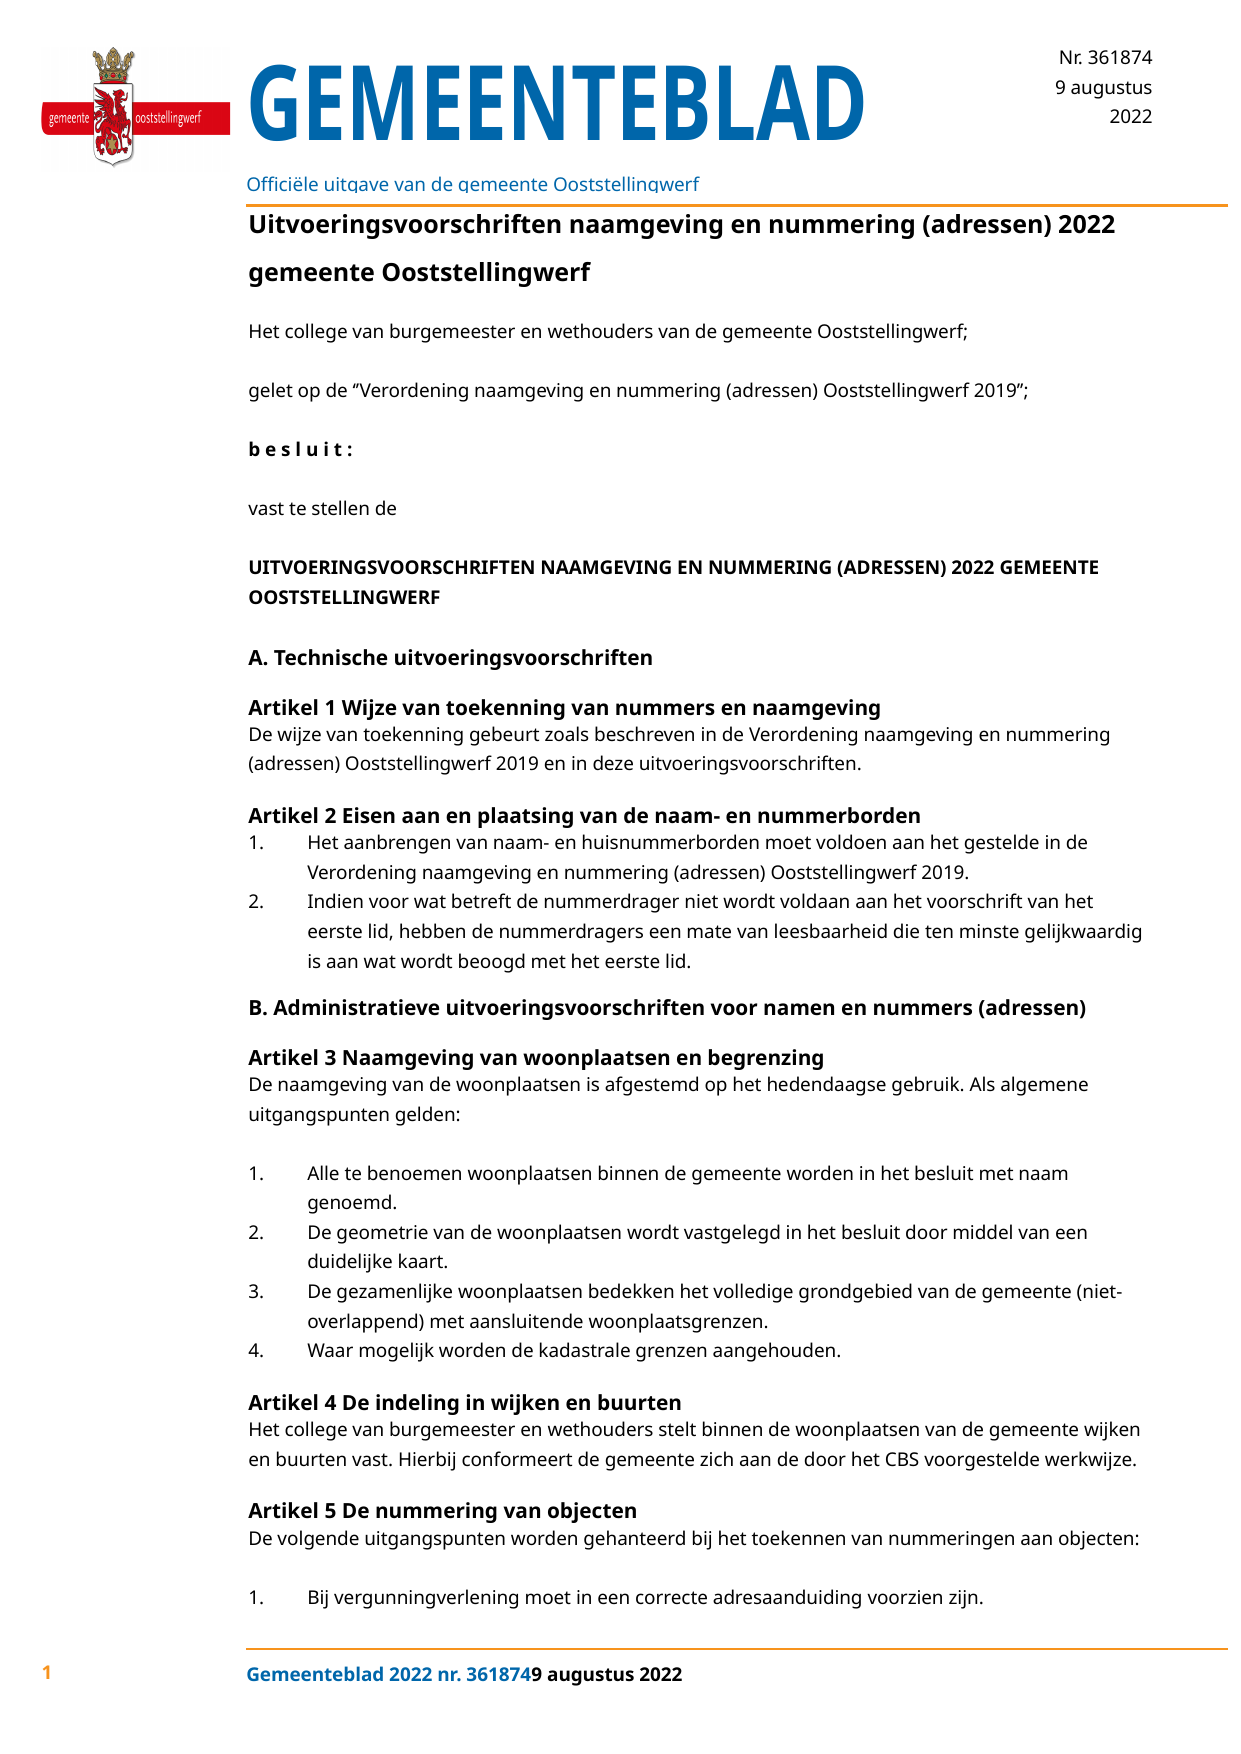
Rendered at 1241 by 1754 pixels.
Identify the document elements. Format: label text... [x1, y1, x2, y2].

list Het aanbrengen van naam- en huisnummerborden moet voldoen aan het gestelde in de Verordening naamgeving en nummering (adressen) Ooststellingwerf 2019. [248, 829, 1152, 885]
text vast te stellen de [248, 495, 1152, 521]
text Uitvoeringsvoorschriften naamgeving en nummering (adressen) 2022 gemeente Ooststellingwerf [248, 207, 1152, 288]
text UITVOERINGSVOORSCHRIFTEN NAAMGEVING EN NUMMERING (ADRESSEN) 2022 GEMEENTE OOSTSTELLINGWERF [248, 554, 1152, 610]
text Artikel 5 De nummering van objecten [248, 1496, 1152, 1525]
text Artikel 1 Wijze van toekenning van nummers en naamgeving [248, 693, 1152, 721]
text b e s l u i t : [248, 436, 1152, 462]
list De geometrie van de woonplaatsen wordt vastgelegd in het besluit door middel van een duidelijke kaart. [248, 1219, 1152, 1274]
text De wijze van toekenning gebeurt zoals beschreven in de Verordening naamgeving en nummering (adressen) Ooststellingwerf 2019 en in deze uitvoeringsvoorschriften. [248, 721, 1152, 776]
list De gezamenlijke woonplaatsen bedekken het volledige grondgebied van de gemeente (niet-overlappend) met aansluitende woonplaatsgrenzen. [248, 1278, 1152, 1333]
text Artikel 3 Naamgeving van woonplaatsen en begrenzing [248, 1043, 1152, 1071]
text De naamgeving van de woonplaatsen is afgestemd op het hedendaagse gebruik. Als algemene uitgangspunten gelden: [248, 1071, 1152, 1126]
list Waar mogelijk worden de kadastrale grenzen aangehouden. [248, 1337, 1152, 1363]
text Het college van burgemeester en wethouders stelt binnen de woonplaatsen van de gemeente wijken en buurten vast. Hierbij conformeert de gemeente zich aan de door het CBS voorgestelde werkwijze. [248, 1416, 1152, 1472]
text Artikel 2 Eisen aan en plaatsing van de naam- en nummerborden [248, 801, 1152, 829]
text Het college van burgemeester en wethouders van de gemeente Ooststellingwerf; [248, 318, 1152, 344]
text gelet op de ‘’Verordening naamgeving en nummering (adressen) Ooststellingwerf 2019’’; [248, 377, 1152, 403]
picture [41, 47, 231, 172]
text De volgende uitgangspunten worden gehanteerd bij het toekennen van nummeringen aan objecten: [248, 1525, 1152, 1550]
list Indien voor wat betreft de nummerdrager niet wordt voldaan aan het voorschrift van het eerste lid, hebben de nummerdragers een mate van leesbaarheid die ten minste gelijkwaardig is aan wat wordt beoogd met het eerste lid. [248, 889, 1152, 973]
text A. Technische uitvoeringsvoorschriften [248, 643, 1152, 672]
list Alle te benoemen woonplaatsen binnen de gemeente worden in het besluit met naam genoemd. [248, 1160, 1152, 1215]
text Artikel 4 De indeling in wijken en buurten [248, 1388, 1152, 1416]
list Bij vergunningverlening moet in een correcte adresaanduiding voorzien zijn. [248, 1584, 1152, 1609]
text B. Administratieve uitvoeringsvoorschriften voor namen en nummers (adressen) [248, 993, 1152, 1022]
